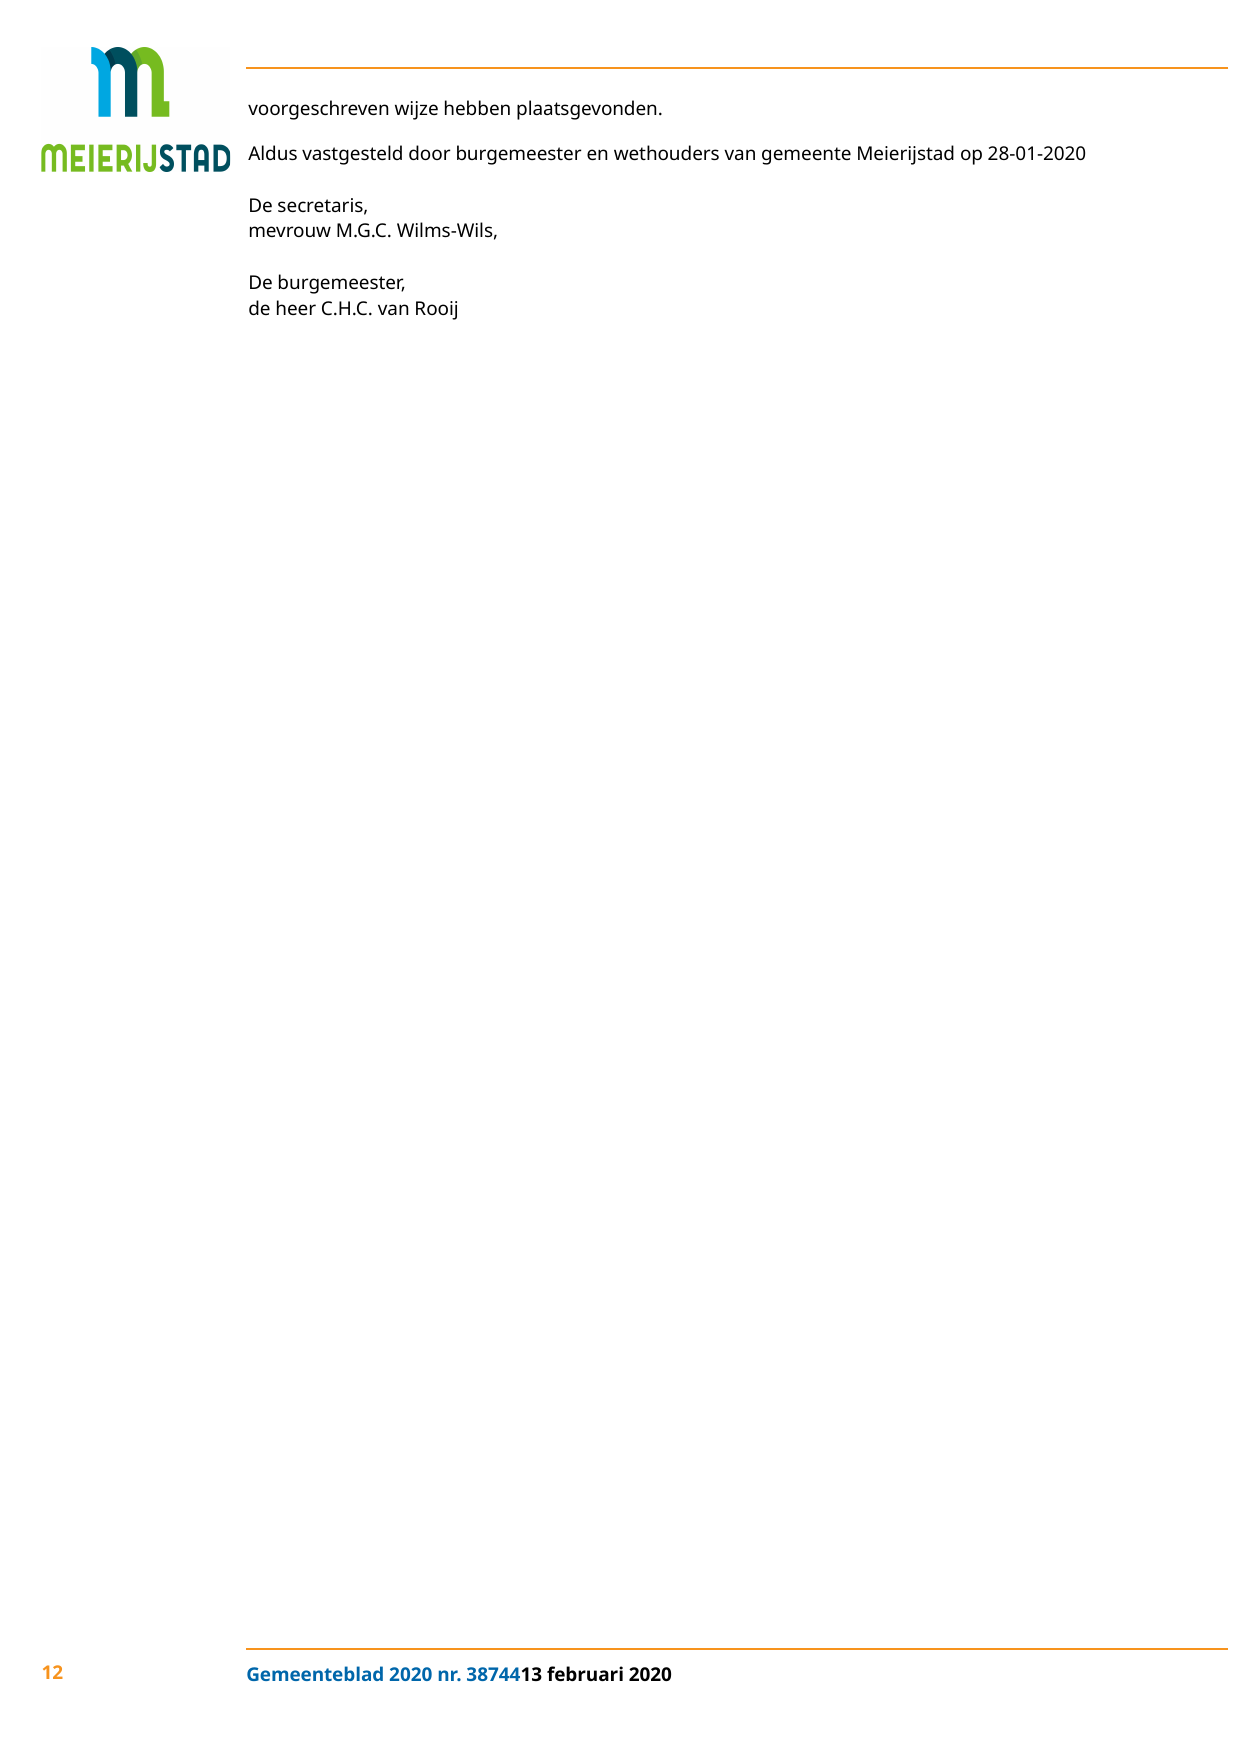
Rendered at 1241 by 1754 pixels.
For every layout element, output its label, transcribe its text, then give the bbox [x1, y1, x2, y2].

text Aldus vastgesteld door burgemeester en wethouders van gemeente Meierijstad op 28-01-2020 [248, 140, 1152, 166]
picture [41, 47, 231, 172]
text de heer C.H.C. van Rooij [248, 295, 1152, 321]
text De burgemeester, [248, 269, 1152, 295]
text voorgeschreven wijze hebben plaatsgevonden. [248, 95, 1152, 121]
text mevrouw M.G.C. Wilms-Wils, [248, 218, 1152, 243]
text De secretaris, [248, 192, 1152, 218]
